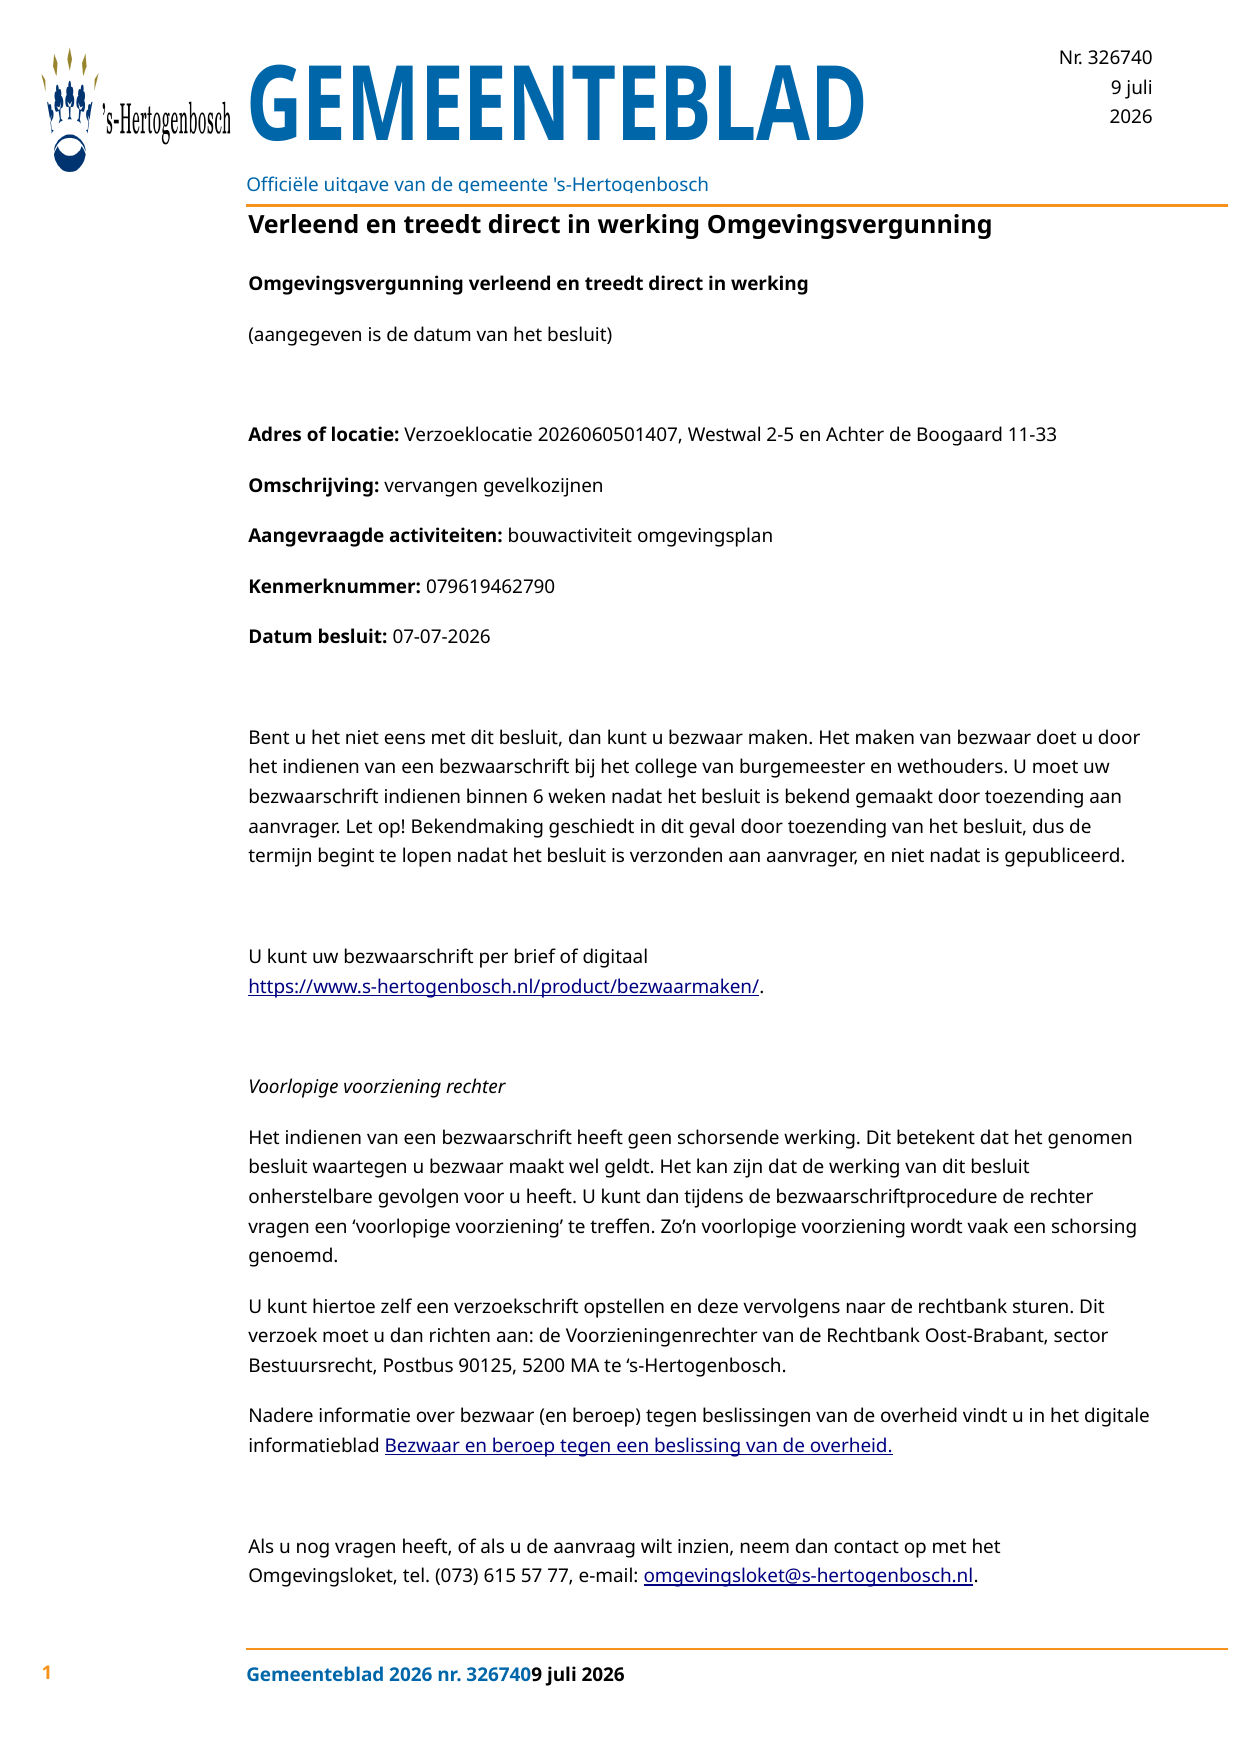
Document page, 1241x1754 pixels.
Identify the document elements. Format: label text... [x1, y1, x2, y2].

text Verleend en treedt direct in werking Omgevingsvergunning [248, 207, 1152, 241]
picture [41, 47, 231, 172]
text U kunt uw bezwaarschrift per brief of digitaal https://www.s-hertogenbosch.nl/product/bezwaarmaken/. [248, 943, 1152, 998]
text Voorlopige voorziening rechter [248, 1074, 1152, 1099]
text Het indienen van een bezwaarschrift heeft geen schorsende werking. Dit betekent dat het genomen besluit waartegen u bezwaar maakt wel geldt. Het kan zijn dat de werking van dit besluit onherstelbare gevolgen voor u heeft. U kunt dan tijdens de bezwaarschriftprocedure de rechter vragen een ‘voorlopige voorziening’ te treffen. Zo’n voorlopige voorziening wordt vaak een schorsing genoemd. [248, 1124, 1152, 1268]
text (aangegeven is de datum van het besluit) [248, 321, 1152, 346]
text Omgevingsvergunning verleend en treedt direct in werking [248, 270, 1152, 296]
text Datum besluit: 07-07-2026 [248, 623, 1152, 649]
text U kunt hiertoe zelf een verzoekschrift opstellen en deze vervolgens naar de rechtbank sturen. Dit verzoek moet u dan richten aan: de Voorzieningenrechter van de Rechtbank Oost-Brabant, sector Bestuursrecht, Postbus 90125, 5200 MA te ‘s-Hertogenbosch. [248, 1293, 1152, 1378]
text Als u nog vragen heeft, of als u de aanvraag wilt inzien, neem dan contact op met het Omgevingsloket, tel. (073) 615 57 77, e-mail: omgevingsloket@s-hertogenbosch.nl. [248, 1533, 1152, 1588]
text Kenmerknummer: 079619462790 [248, 573, 1152, 598]
text Aangevraagde activiteiten: bouwactiviteit omgevingsplan [248, 522, 1152, 548]
text Omschrijving: vervangen gevelkozijnen [248, 472, 1152, 498]
text Bent u het niet eens met dit besluit, dan kunt u bezwaar maken. Het maken van bezwaar doet u door het indienen van een bezwaarschrift bij het college van burgemeester en wethouders. U moet uw bezwaarschrift indienen binnen 6 weken nadat het besluit is bekend gemaakt door toezending aan aanvrager. Let op! Bekendmaking geschiedt in dit geval door toezending van het besluit, dus de termijn begint te lopen nadat het besluit is verzonden aan aanvrager, en niet nadat is gepubliceerd. [248, 724, 1152, 868]
text Nadere informatie over bezwaar (en beroep) tegen beslissingen van de overheid vindt u in het digitale informatieblad Bezwaar en beroep tegen een beslissing van de overheid. [248, 1402, 1152, 1458]
text Adres of locatie: Verzoeklocatie 2026060501407, Westwal 2-5 en Achter de Boogaard 11-33 [248, 422, 1152, 447]
